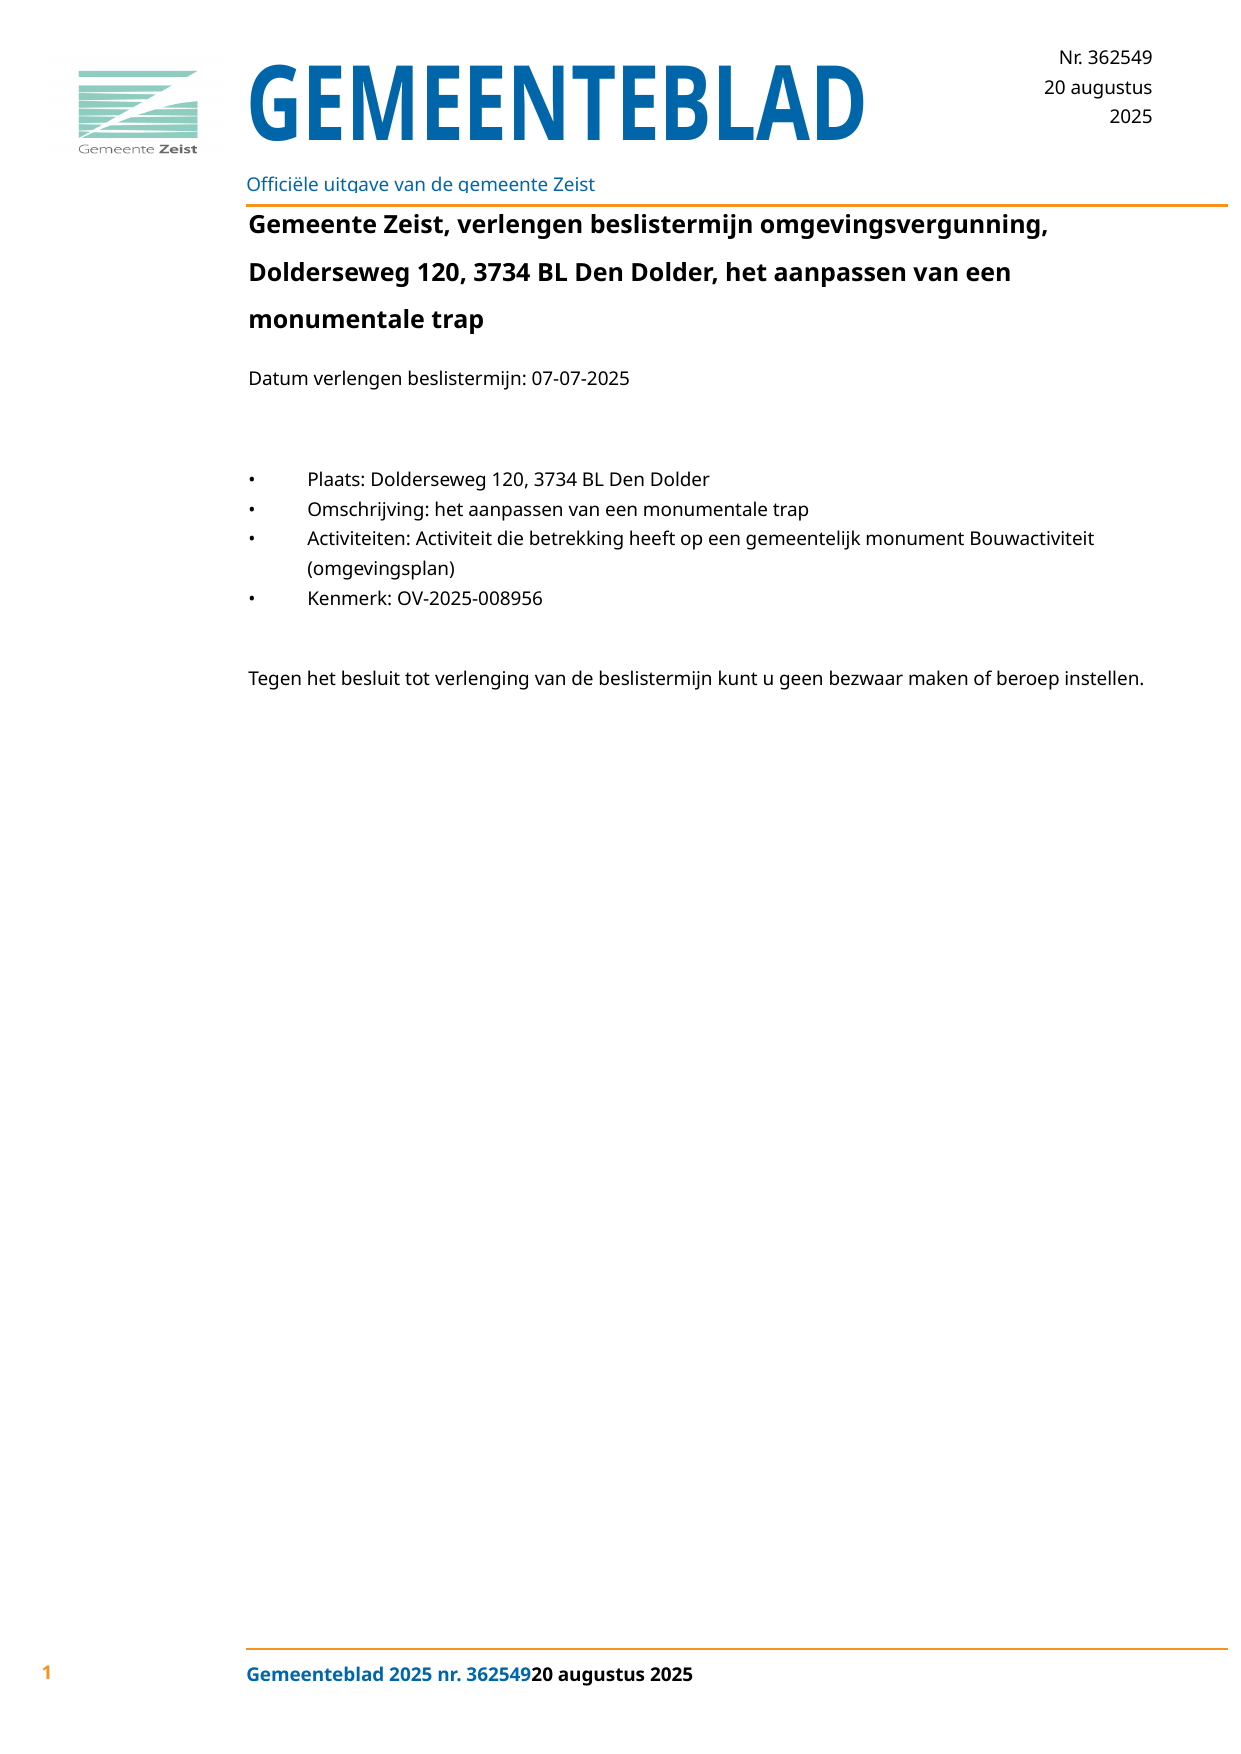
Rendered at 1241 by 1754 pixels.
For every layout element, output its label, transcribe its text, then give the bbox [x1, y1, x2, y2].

list Plaats: Dolderseweg 120, 3734 BL Den Dolder [248, 466, 1152, 492]
text Datum verlengen beslistermijn: 07-07-2025 [248, 366, 1152, 391]
list Activiteiten: Activiteit die betrekking heeft op een gemeentelijk monument Bouwactiviteit (omgevingsplan) [248, 526, 1152, 581]
list Kenmerk: OV-2025-008956 [248, 585, 1152, 610]
text Gemeente Zeist, verlengen beslistermijn omgevingsvergunning, Dolderseweg 120, 3734 BL Den Dolder, het aanpassen van een monumentale trap [248, 207, 1152, 336]
list Omschrijving: het aanpassen van een monumentale trap [248, 496, 1152, 522]
picture [41, 47, 231, 172]
text Tegen het besluit tot verlenging van de beslistermijn kunt u geen bezwaar maken of beroep instellen. [248, 665, 1152, 690]
